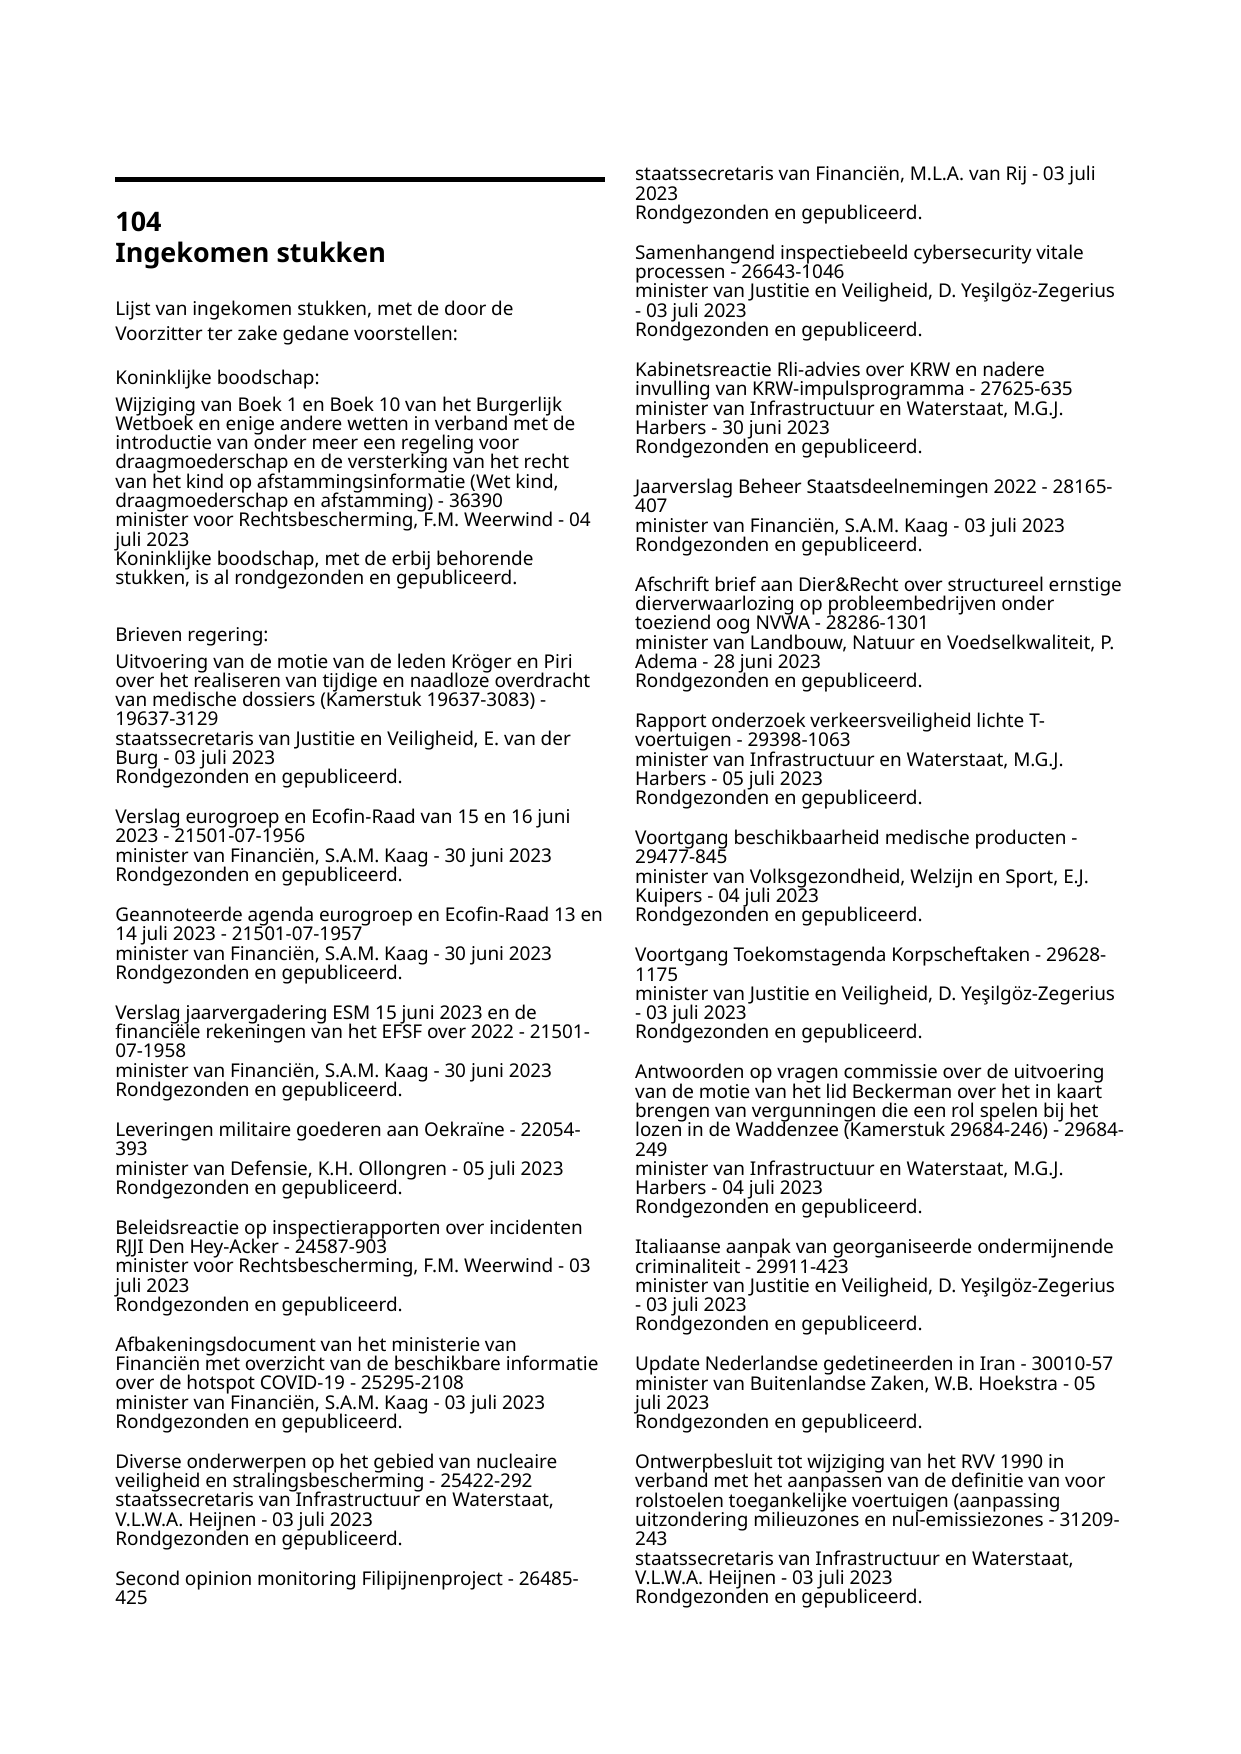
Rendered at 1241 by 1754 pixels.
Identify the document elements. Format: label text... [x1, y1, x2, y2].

text minister van Financiën, S.A.M. Kaag - 30 juni 2023 [115, 944, 605, 964]
text minister voor Rechtsbescherming, F.M. Weerwind - 03 juli 2023 [115, 1257, 605, 1296]
text Verslag eurogroep en Ecofin-Raad van 15 en 16 juni 2023 - 21501-07-1956 [115, 808, 605, 847]
text staatssecretaris van Financiën, M.L.A. van Rij - 03 juli 2023 [635, 165, 1125, 204]
text minister voor Rechtsbescherming, F.M. Weerwind - 04 juli 2023 [115, 511, 605, 550]
text Jaarverslag Beheer Staatsdeelnemingen 2022 - 28165-407 [635, 478, 1125, 517]
text Uitvoering van de motie van de leden Kröger en Piri over het realiseren van tijdige en naadloze overdracht van medische dossiers (Kamerstuk 19637-3083) - 19637-3129 [115, 653, 605, 730]
text minister van Financiën, S.A.M. Kaag - 03 juli 2023 [115, 1394, 605, 1413]
text Rondgezonden en gepubliceerd. [115, 1081, 605, 1100]
text minister van Infrastructuur en Waterstaat, M.G.J. Harbers - 05 juli 2023 [635, 751, 1125, 789]
text Rondgezonden en gepubliceerd. [635, 321, 1125, 340]
text staatssecretaris van Infrastructuur en Waterstaat, V.L.W.A. Heijnen - 03 juli 2023 [115, 1491, 605, 1530]
text 104 [115, 203, 605, 239]
text minister van Infrastructuur en Waterstaat, M.G.J. Harbers - 04 juli 2023 [635, 1160, 1125, 1198]
text Ingekomen stukken [115, 239, 605, 283]
text Rondgezonden en gepubliceerd. [635, 672, 1125, 691]
text Samenhangend inspectiebeeld cybersecurity vitale processen - 26643-1046 [635, 244, 1125, 282]
text minister van Justitie en Veiligheid, D. Yeşilgöz-Zegerius - 03 juli 2023 [635, 282, 1125, 321]
text Rondgezonden en gepubliceerd. [115, 964, 605, 983]
text minister van Landbouw, Natuur en Voedselkwaliteit, P. Adema - 28 juni 2023 [635, 634, 1125, 672]
text Kabinetsreactie Rli-advies over KRW en nadere invulling van KRW-impulsprogramma - 27625-635 [635, 361, 1125, 399]
text minister van Financiën, S.A.M. Kaag - 03 juli 2023 [635, 517, 1125, 536]
text minister van Buitenlandse Zaken, W.B. Hoekstra - 05 juli 2023 [635, 1375, 1125, 1413]
text Geannoteerde agenda eurogroep en Ecofin-Raad 13 en 14 juli 2023 - 21501-07-1957 [115, 906, 605, 944]
text Rondgezonden en gepubliceerd. [635, 1413, 1125, 1432]
text minister van Justitie en Veiligheid, D. Yeşilgöz-Zegerius - 03 juli 2023 [635, 985, 1125, 1023]
text Voortgang beschikbaarheid medische producten - 29477-845 [635, 829, 1125, 868]
text Rondgezonden en gepubliceerd. [115, 1296, 605, 1315]
text Rondgezonden en gepubliceerd. [115, 1413, 605, 1432]
text Rapport onderzoek verkeersveiligheid lichte T-voertuigen - 29398-1063 [635, 712, 1125, 751]
text staatssecretaris van Infrastructuur en Waterstaat, V.L.W.A. Heijnen - 03 juli 2023 [635, 1549, 1125, 1588]
text Rondgezonden en gepubliceerd. [635, 1588, 1125, 1607]
text minister van Financiën, S.A.M. Kaag - 30 juni 2023 [115, 1062, 605, 1081]
text Rondgezonden en gepubliceerd. [115, 768, 605, 787]
text Wijziging van Boek 1 en Boek 10 van het Burgerlijk Wetboek en enige andere wetten in verband met de introductie van onder meer een regeling voor draagmoederschap en de versterking van het recht van het kind op afstammingsinformatie (Wet kind, draagmoederschap en afstamming) - 36390 [115, 396, 605, 511]
text Beleidsreactie op inspectierapporten over incidenten RJJI Den Hey-Acker - 24587-903 [115, 1219, 605, 1257]
text Ontwerpbesluit tot wijziging van het RVV 1990 in verband met het aanpassen van de definitie van voor rolstoelen toegankelijke voertuigen (aanpassing uitzondering milieuzones en nul-emissiezones - 31209-243 [635, 1453, 1125, 1549]
text Rondgezonden en gepubliceerd. [635, 1198, 1125, 1218]
text staatssecretaris van Justitie en Veiligheid, E. van der Burg - 03 juli 2023 [115, 730, 605, 768]
text Brieven regering: [115, 621, 605, 647]
text minister van Volksgezondheid, Welzijn en Sport, E.J. Kuipers - 04 juli 2023 [635, 868, 1125, 906]
text minister van Defensie, K.H. Ollongren - 05 juli 2023 [115, 1159, 605, 1179]
text Rondgezonden en gepubliceerd. [635, 536, 1125, 555]
text Rondgezonden en gepubliceerd. [115, 1530, 605, 1549]
text Koninklijke boodschap, met de erbij behorende stukken, is al rondgezonden en gepubliceerd. [115, 550, 605, 588]
text Rondgezonden en gepubliceerd. [635, 438, 1125, 457]
text Rondgezonden en gepubliceerd. [635, 204, 1125, 223]
text Afbakeningsdocument van het ministerie van Financiën met overzicht van de beschikbare informatie over de hotspot COVID-19 - 25295-2108 [115, 1336, 605, 1394]
text Rondgezonden en gepubliceerd. [635, 1023, 1125, 1043]
text Update Nederlandse gedetineerden in Iran - 30010-57 [635, 1355, 1125, 1375]
text Rondgezonden en gepubliceerd. [115, 1179, 605, 1198]
text Rondgezonden en gepubliceerd. [635, 1315, 1125, 1335]
text minister van Financiën, S.A.M. Kaag - 30 juni 2023 [115, 847, 605, 866]
text Diverse onderwerpen op het gebied van nucleaire veiligheid en stralingsbescherming - 25422-292 [115, 1453, 605, 1491]
text Afschrift brief aan Dier&Recht over structureel ernstige dierverwaarlozing op probleembedrijven onder toeziend oog NVWA - 28286-1301 [635, 576, 1125, 634]
text Rondgezonden en gepubliceerd. [635, 789, 1125, 808]
text Rondgezonden en gepubliceerd. [115, 866, 605, 885]
text Lijst van ingekomen stukken, met de door de Voorzitter ter zake gedane voorstellen: [115, 295, 605, 346]
text Rondgezonden en gepubliceerd. [635, 906, 1125, 926]
text Antwoorden op vragen commissie over de uitvoering van de motie van het lid Beckerman over het in kaart brengen van vergunningen die een rol spelen bij het lozen in de Waddenzee (Kamerstuk 29684-246) - 29684-249 [635, 1063, 1125, 1160]
text Koninklijke boodschap: [115, 364, 605, 390]
text Verslag jaarvergadering ESM 15 juni 2023 en de financiële rekeningen van het EFSF over 2022 - 21501-07-1958 [115, 1004, 605, 1062]
text minister van Infrastructuur en Waterstaat, M.G.J. Harbers - 30 juni 2023 [635, 399, 1125, 438]
text minister van Justitie en Veiligheid, D. Yeşilgöz-Zegerius - 03 juli 2023 [635, 1277, 1125, 1315]
text Leveringen militaire goederen aan Oekraïne - 22054-393 [115, 1121, 605, 1159]
text Italiaanse aanpak van georganiseerde ondermijnende criminaliteit - 29911-423 [635, 1238, 1125, 1277]
text Second opinion monitoring Filipijnenproject - 26485-425 [115, 1570, 605, 1608]
text Voortgang Toekomstagenda Korpscheftaken - 29628-1175 [635, 946, 1125, 985]
